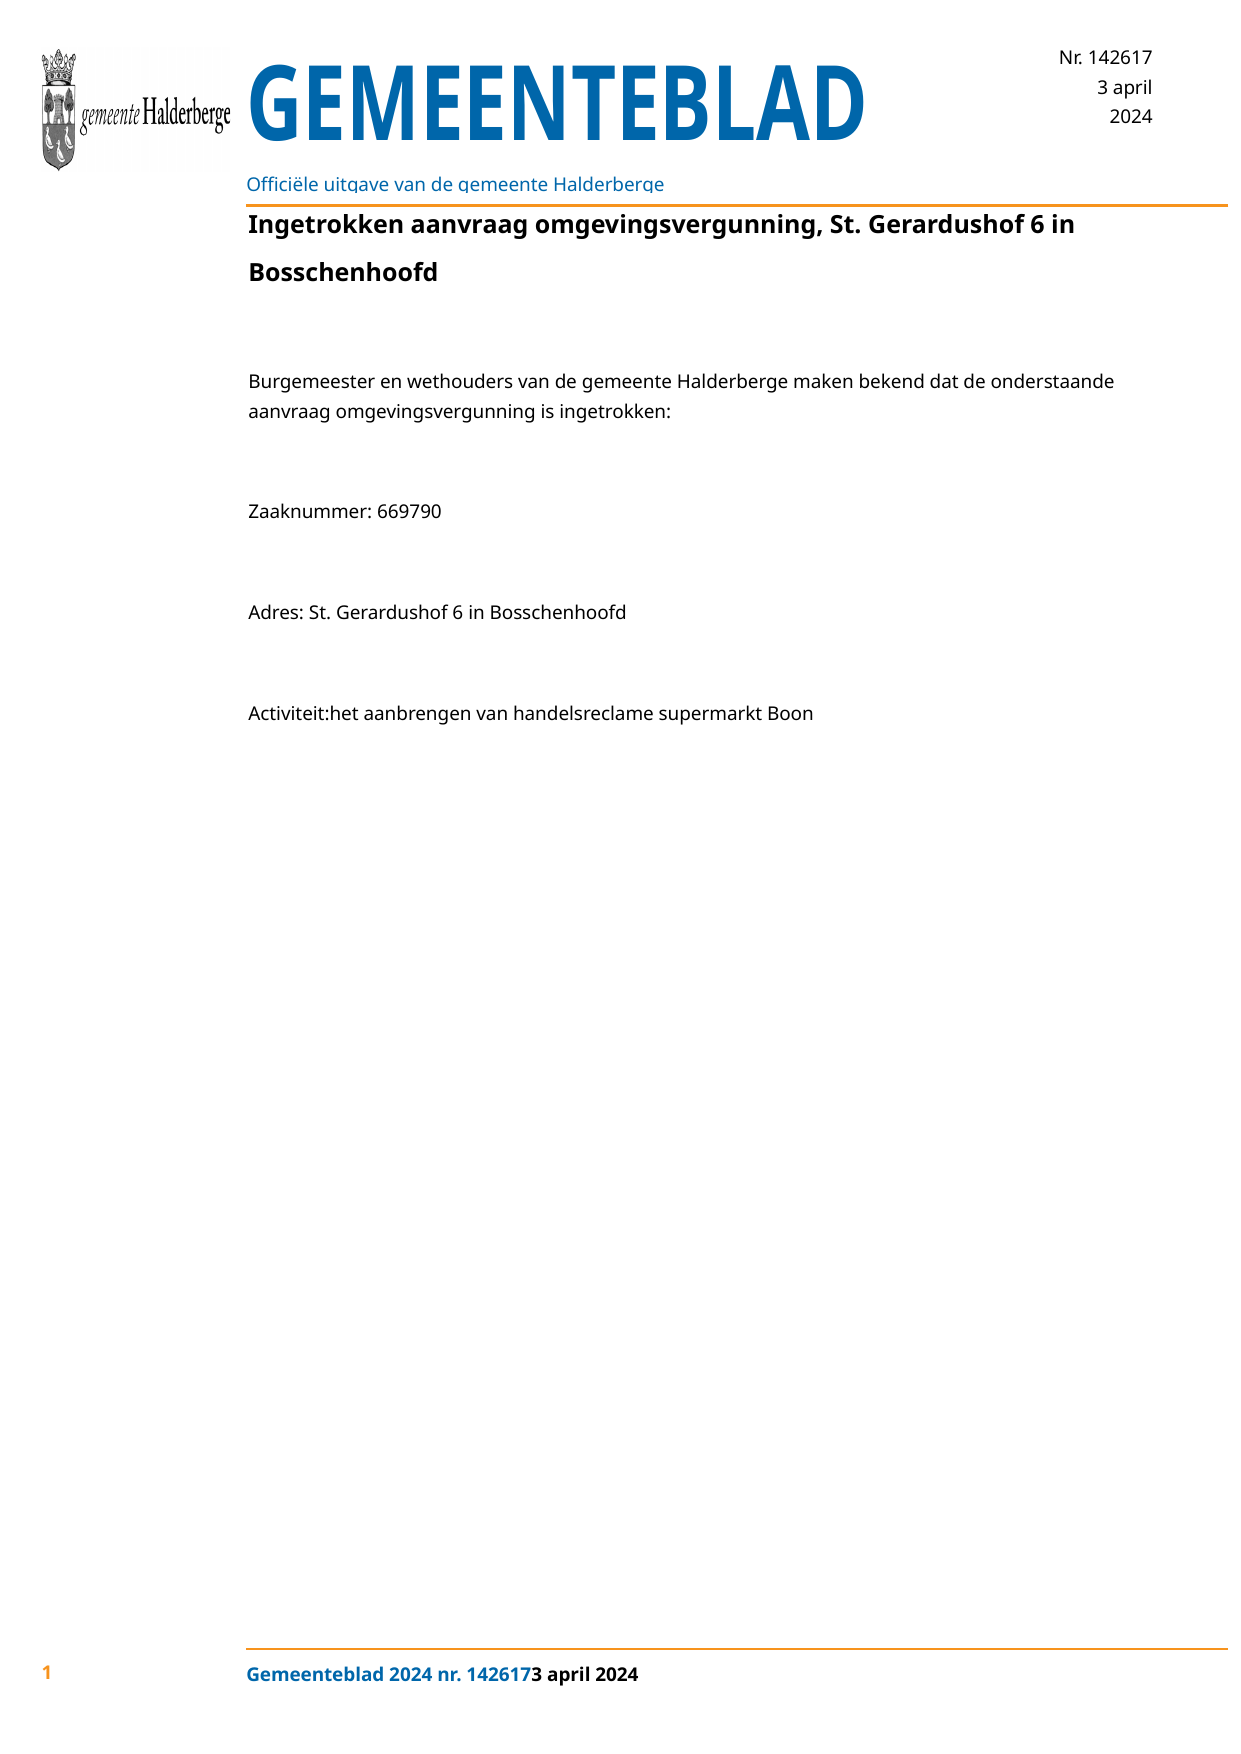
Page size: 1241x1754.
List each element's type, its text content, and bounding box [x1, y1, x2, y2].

text Ingetrokken aanvraag omgevingsvergunning, St. Gerardushof 6 in Bosschenhoofd [248, 207, 1152, 288]
text Activiteit:het aanbrengen van handelsreclame supermarkt Boon [248, 700, 1152, 726]
picture [41, 47, 231, 172]
text Adres: St. Gerardushof 6 in Bosschenhoofd [248, 599, 1152, 625]
text Burgemeester en wethouders van de gemeente Halderberge maken bekend dat de onderstaande aanvraag omgevingsvergunning is ingetrokken: [248, 368, 1152, 424]
text Zaaknummer: 669790 [248, 499, 1152, 524]
